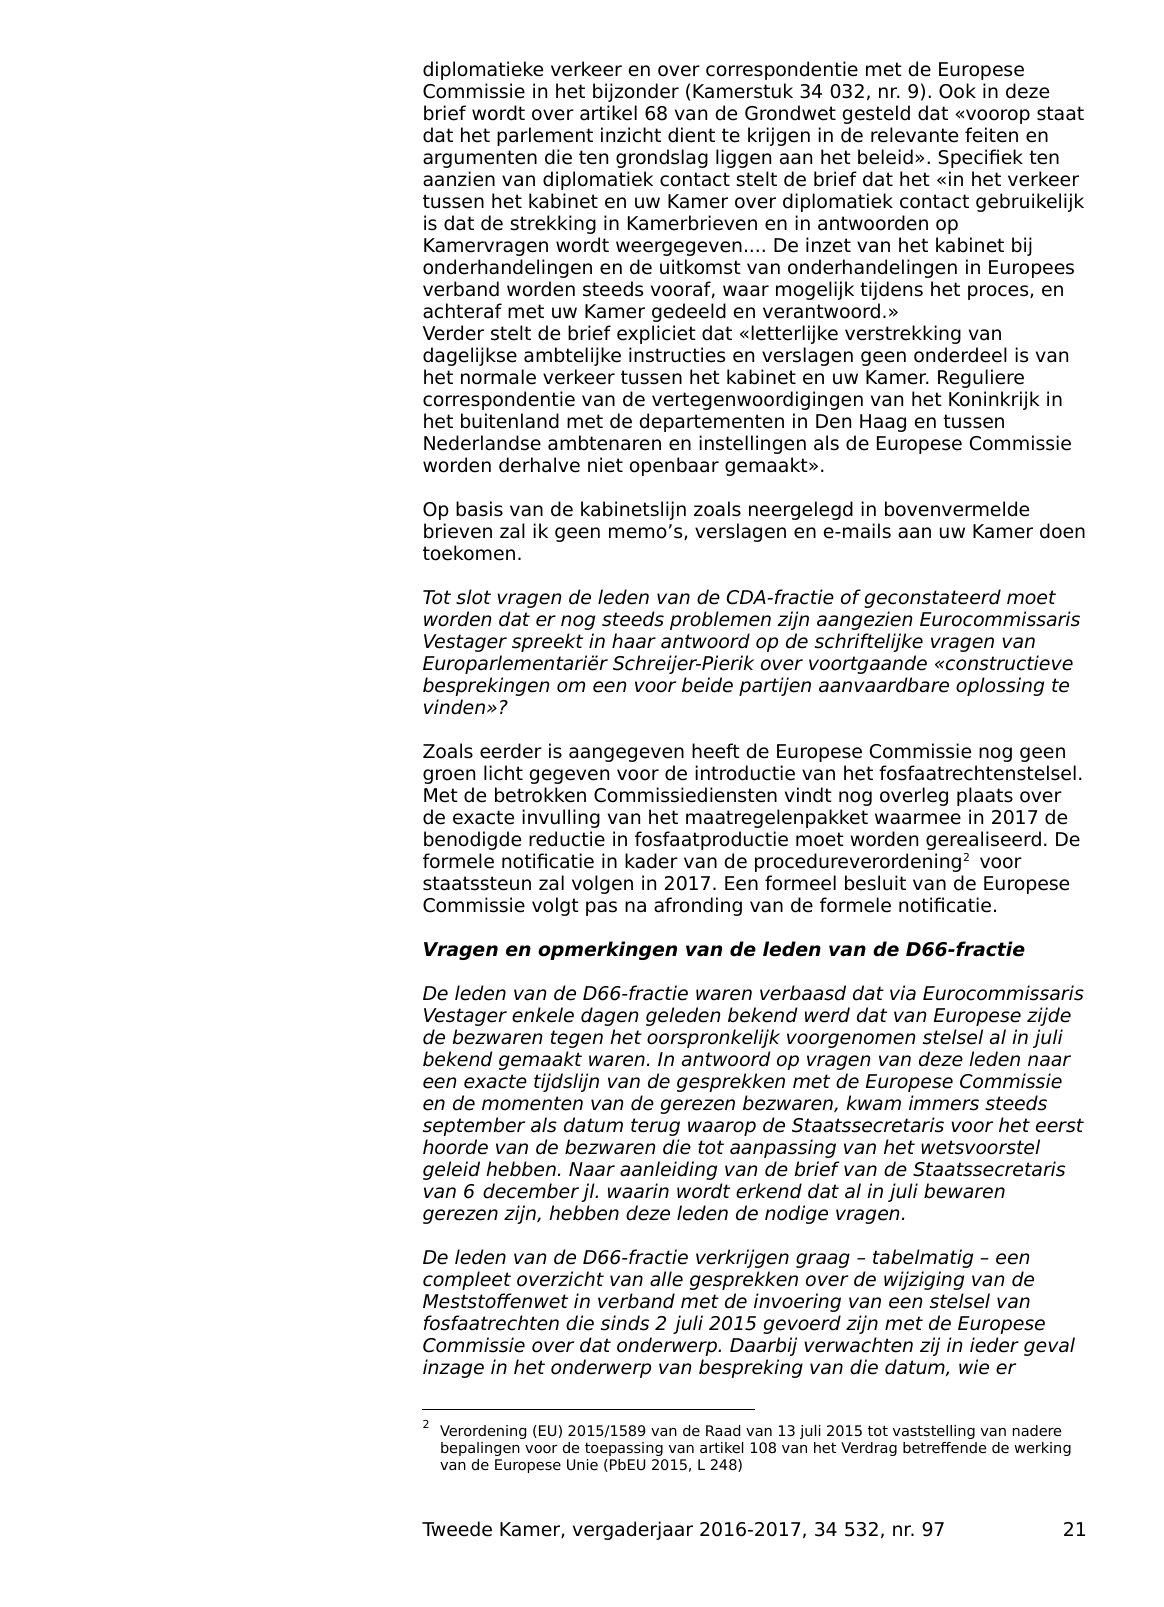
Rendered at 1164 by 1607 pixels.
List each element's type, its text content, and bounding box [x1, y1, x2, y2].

text Verordening (EU) 2015/1589 van de Raad van 13 juli 2015 tot vaststelling van nadere bepalingen voor de toepassing van artikel 108 van het Verdrag betreffende de werking van de Europese Unie (PbEU 2015, L 248) [422, 1418, 1087, 1474]
text Met de betrokken Commissiediensten vindt nog overleg plaats over de exacte invulling van het maatregelenpakket waarmee in 2017 de benodigde reductie in fosfaatproductie moet worden gerealiseerd. De formele notificatie in kader van de procedureverordening voor staatssteun zal volgen in 2017. Een formeel besluit van de Europese Commissie volgt pas na afronding van de formele notificatie. [422, 785, 1087, 917]
text De leden van de D66-fractie verkrijgen graag – tabelmatig – een compleet overzicht van alle gesprekken over de wijziging van de Meststoffenwet in verband met de invoering van een stelsel van fosfaatrechten die sinds 2 juli 2015 gevoerd zijn met de Europese Commissie over dat onderwerp. Daarbij verwachten zij in ieder geval inzage in het onderwerp van bespreking van die datum, wie er [422, 1247, 1087, 1379]
subtitle Vragen en opmerkingen van de leden van de D66-fractie [422, 939, 1087, 961]
text Zoals eerder is aangegeven heeft de Europese Commissie nog geen groen licht gegeven voor de introductie van het fosfaatrechtenstelsel. [422, 741, 1087, 785]
text Verder stelt de brief expliciet dat «letterlijke verstrekking van dagelijkse ambtelijke instructies en verslagen geen onderdeel is van het normale verkeer tussen het kabinet en uw Kamer. Reguliere correspondentie van de vertegenwoordigingen van het Koninkrijk in het buitenland met de departementen in Den Haag en tussen Nederlandse ambtenaren en instellingen als de Europese Commissie worden derhalve niet openbaar gemaakt». [422, 323, 1087, 477]
text Tot slot vragen de leden van de CDA-fractie of geconstateerd moet worden dat er nog steeds problemen zijn aangezien Eurocommissaris Vestager spreekt in haar antwoord op de schriftelijke vragen van Europarlementariër Schreijer-Pierik over voortgaande «constructieve besprekingen om een voor beide partijen aanvaardbare oplossing te vinden»? [422, 587, 1087, 719]
text Op basis van de kabinetslijn zoals neergelegd in bovenvermelde brieven zal ik geen memo’s, verslagen en e-mails aan uw Kamer doen toekomen. [422, 499, 1087, 565]
text De leden van de D66-fractie waren verbaasd dat via Eurocommissaris Vestager enkele dagen geleden bekend werd dat van Europese zijde de bezwaren tegen het oorspronkelijk voorgenomen stelsel al in juli bekend gemaakt waren. In antwoord op vragen van deze leden naar een exacte tijdslijn van de gesprekken met de Europese Commissie en de momenten van de gerezen bezwaren, kwam immers steeds september als datum terug waarop de Staatssecretaris voor het eerst hoorde van de bezwaren die tot aanpassing van het wetsvoorstel geleid hebben. Naar aanleiding van de brief van de Staatssecretaris van 6 december jl. waarin wordt erkend dat al in juli bewaren gerezen zijn, hebben deze leden de nodige vragen. [422, 983, 1087, 1225]
text diplomatieke verkeer en over correspondentie met de Europese Commissie in het bijzonder (Kamerstuk 34 032, nr. 9). Ook in deze brief wordt over artikel 68 van de Grondwet gesteld dat «voorop staat dat het parlement inzicht dient te krijgen in de relevante feiten en argumenten die ten grondslag liggen aan het beleid». Specifiek ten aanzien van diplomatiek contact stelt de brief dat het «in het verkeer tussen het kabinet en uw Kamer over diplomatiek contact gebruikelijk is dat de strekking in Kamerbrieven en in antwoorden op Kamervragen wordt weergegeven.... De inzet van het kabinet bij onderhandelingen en de uitkomst van onderhandelingen in Europees verband worden steeds vooraf, waar mogelijk tijdens het proces, en achteraf met uw Kamer gedeeld en verantwoord.» [422, 59, 1087, 323]
